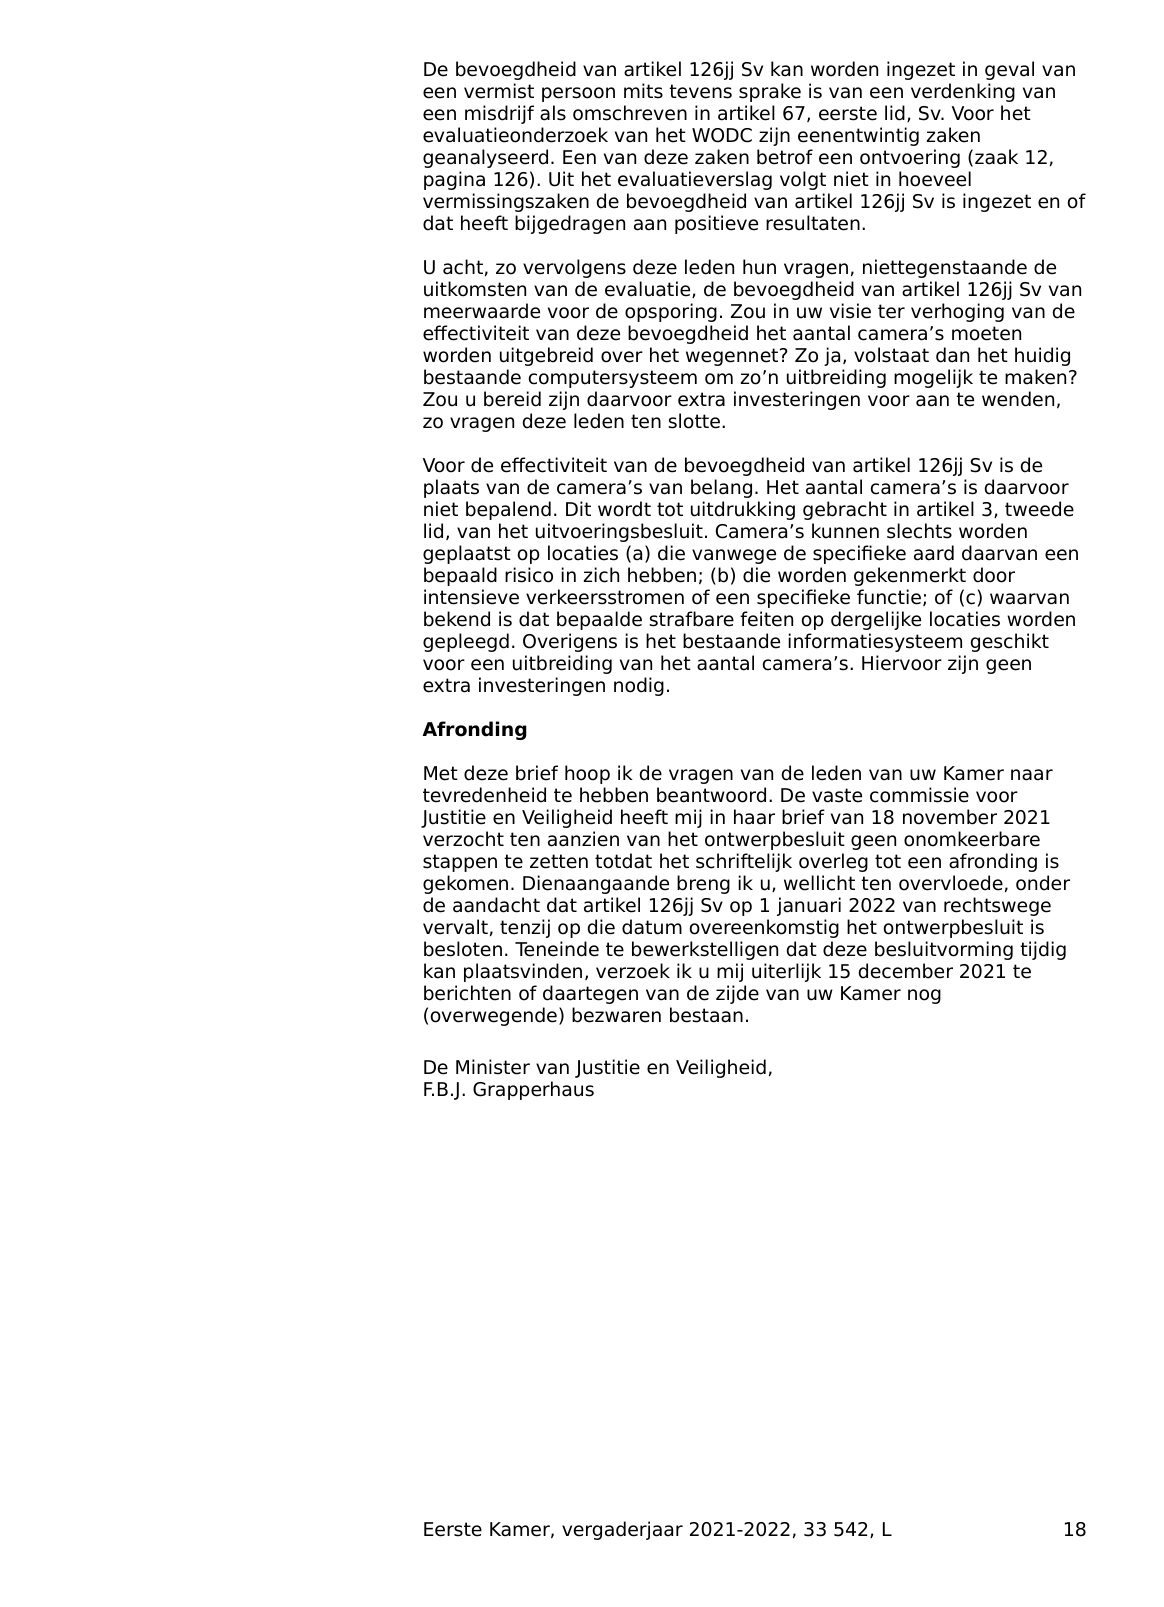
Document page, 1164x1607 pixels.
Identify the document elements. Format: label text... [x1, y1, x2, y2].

text U acht, zo vervolgens deze leden hun vragen, niettegenstaande de uitkomsten van de evaluatie, de bevoegdheid van artikel 126jj Sv van meerwaarde voor de opsporing. Zou in uw visie ter verhoging van de effectiviteit van deze bevoegdheid het aantal camera’s moeten worden uitgebreid over het wegennet? Zo ja, volstaat dan het huidig bestaande computersysteem om zo’n uitbreiding mogelijk te maken? Zou u bereid zijn daarvoor extra investeringen voor aan te wenden, zo vragen deze leden ten slotte. [422, 257, 1087, 433]
subtitle Afronding [422, 719, 1087, 741]
text Met deze brief hoop ik de vragen van de leden van uw Kamer naar tevredenheid te hebben beantwoord. De vaste commissie voor Justitie en Veiligheid heeft mij in haar brief van 18 november 2021 verzocht ten aanzien van het ontwerpbesluit geen onomkeerbare stappen te zetten totdat het schriftelijk overleg tot een afronding is gekomen. Dienaangaande breng ik u, wellicht ten overvloede, onder de aandacht dat artikel 126jj Sv op 1 januari 2022 van rechtswege vervalt, tenzij op die datum overeenkomstig het ontwerpbesluit is besloten. Teneinde te bewerkstelligen dat deze besluitvorming tijdig kan plaatsvinden, verzoek ik u mij uiterlijk 15 december 2021 te berichten of daartegen van de zijde van uw Kamer nog (overwegende) bezwaren bestaan. [422, 763, 1087, 1027]
text Voor de effectiviteit van de bevoegdheid van artikel 126jj Sv is de plaats van de camera’s van belang. Het aantal camera’s is daarvoor niet bepalend. Dit wordt tot uitdrukking gebracht in artikel 3, tweede lid, van het uitvoeringsbesluit. Camera’s kunnen slechts worden geplaatst op locaties (a) die vanwege de specifieke aard daarvan een bepaald risico in zich hebben; (b) die worden gekenmerkt door intensieve verkeersstromen of een specifieke functie; of (c) waarvan bekend is dat bepaalde strafbare feiten op dergelijke locaties worden gepleegd. Overigens is het bestaande informatiesysteem geschikt voor een uitbreiding van het aantal camera’s. Hiervoor zijn geen extra investeringen nodig. [422, 455, 1087, 697]
text De Minister van Justitie en Veiligheid, F.B.J. Grapperhaus [422, 1057, 1087, 1101]
text De bevoegdheid van artikel 126jj Sv kan worden ingezet in geval van een vermist persoon mits tevens sprake is van een verdenking van een misdrijf als omschreven in artikel 67, eerste lid, Sv. Voor het evaluatieonderzoek van het WODC zijn eenentwintig zaken geanalyseerd. Een van deze zaken betrof een ontvoering (zaak 12, pagina 126). Uit het evaluatieverslag volgt niet in hoeveel vermissingszaken de bevoegdheid van artikel 126jj Sv is ingezet en of dat heeft bijgedragen aan positieve resultaten. [422, 59, 1087, 235]
